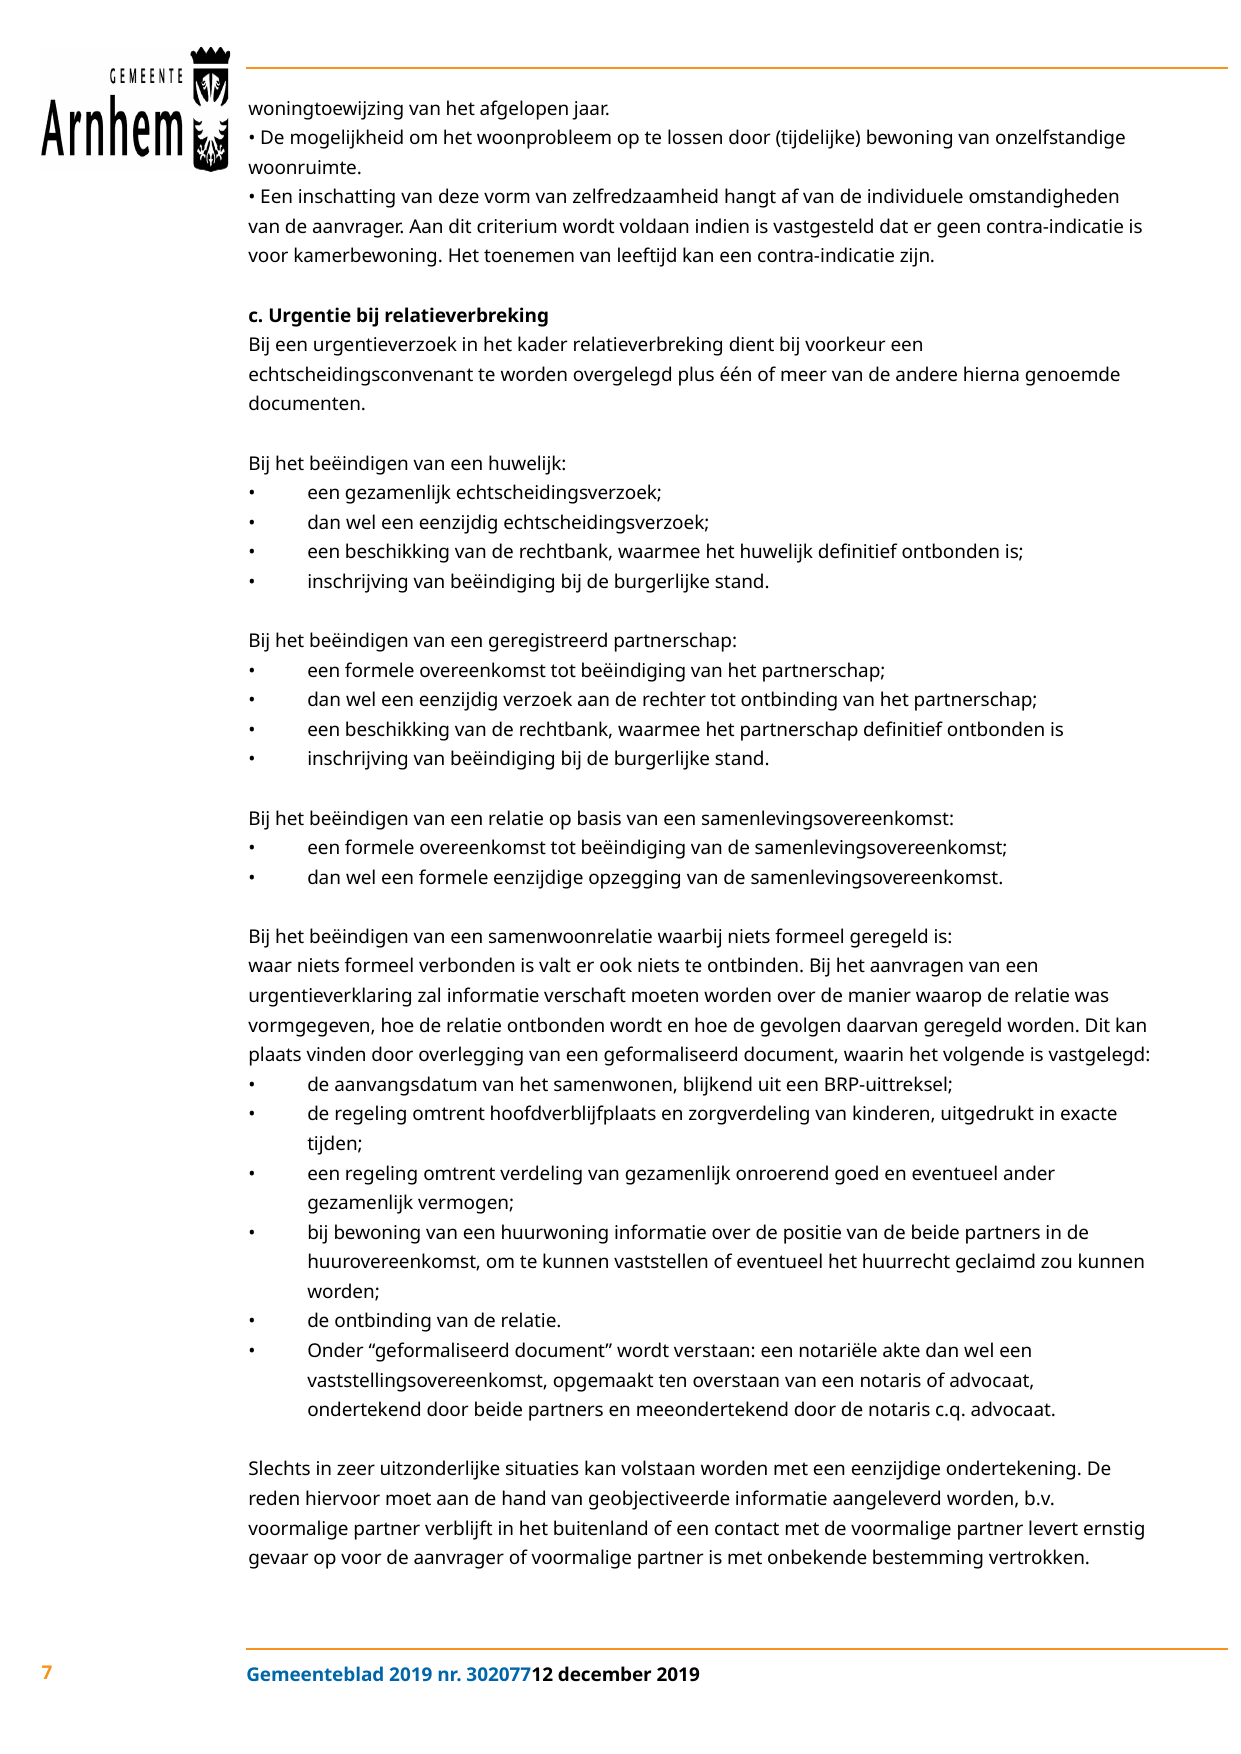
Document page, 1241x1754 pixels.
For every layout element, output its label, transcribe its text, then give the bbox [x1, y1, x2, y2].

list bij bewoning van een huurwoning informatie over de positie van de beide partners in de huurovereenkomst, om te kunnen vaststellen of eventueel het huurrecht geclaimd zou kunnen worden; [248, 1219, 1152, 1304]
text Bij het beëindigen van een samenwoonrelatie waarbij niets formeel geregeld is: [248, 923, 1152, 949]
text Bij een urgentieverzoek in het kader relatieverbreking dient bij voorkeur een echtscheidingsconvenant te worden overgelegd plus één of meer van de andere hierna genoemde documenten. [248, 331, 1152, 416]
list inschrijving van beëindiging bij de burgerlijke stand. [248, 568, 1152, 594]
list een formele overeenkomst tot beëindiging van de samenlevingsovereenkomst; [248, 834, 1152, 860]
list een beschikking van de rechtbank, waarmee het partnerschap definitief ontbonden is [248, 716, 1152, 742]
text • De mogelijkheid om het woonprobleem op te lossen door (tijdelijke) bewoning van onzelfstandige woonruimte. [248, 124, 1152, 180]
list de regeling omtrent hoofdverblijfplaats en zorgverdeling van kinderen, uitgedrukt in exacte tijden; [248, 1101, 1152, 1156]
list Onder “geformaliseerd document” wordt verstaan: een notariële akte dan wel een vaststellingsovereenkomst, opgemaakt ten overstaan van een notaris of advocaat, ondertekend door beide partners en meeondertekend door de notaris c.q. advocaat. [248, 1337, 1152, 1422]
list inschrijving van beëindiging bij de burgerlijke stand. [248, 746, 1152, 771]
text • Een inschatting van deze vorm van zelfredzaamheid hangt af van de individuele omstandigheden van de aanvrager. Aan dit criterium wordt voldaan indien is vastgesteld dat er geen contra-indicatie is voor kamerbewoning. Het toenemen van leeftijd kan een contra-indicatie zijn. [248, 183, 1152, 268]
text Bij het beëindigen van een huwelijk: [248, 450, 1152, 476]
list een regeling omtrent verdeling van gezamenlijk onroerend goed en eventueel ander gezamenlijk vermogen; [248, 1160, 1152, 1215]
text waar niets formeel verbonden is valt er ook niets te ontbinden. Bij het aanvragen van een urgentieverklaring zal informatie verschaft moeten worden over de manier waarop de relatie was vormgegeven, hoe de relatie ontbonden wordt en hoe de gevolgen daarvan geregeld worden. Dit kan plaats vinden door overlegging van een geformaliseerd document, waarin het volgende is vastgelegd: [248, 953, 1152, 1067]
list dan wel een eenzijdig echtscheidingsverzoek; [248, 509, 1152, 535]
list een gezamenlijk echtscheidingsverzoek; [248, 479, 1152, 505]
list een formele overeenkomst tot beëindiging van het partnerschap; [248, 657, 1152, 683]
list dan wel een formele eenzijdige opzegging van de samenlevingsovereenkomst. [248, 864, 1152, 890]
list de aanvangsdatum van het samenwonen, blijkend uit een BRP-uittreksel; [248, 1071, 1152, 1097]
text woningtoewijzing van het afgelopen jaar. [248, 95, 1152, 121]
list dan wel een eenzijdig verzoek aan de rechter tot ontbinding van het partnerschap; [248, 686, 1152, 712]
picture [41, 47, 231, 172]
text c. Urgentie bij relatieverbreking [248, 302, 1152, 328]
text Bij het beëindigen van een relatie op basis van een samenlevingsovereenkomst: [248, 805, 1152, 831]
list de ontbinding van de relatie. [248, 1308, 1152, 1333]
text Bij het beëindigen van een geregistreerd partnerschap: [248, 627, 1152, 653]
text Slechts in zeer uitzonderlijke situaties kan volstaan worden met een eenzijdige ondertekening. De reden hiervoor moet aan de hand van geobjectiveerde informatie aangeleverd worden, b.v. voormalige partner verblijft in het buitenland of een contact met de voormalige partner levert ernstig gevaar op voor de aanvrager of voormalige partner is met onbekende bestemming vertrokken. [248, 1456, 1152, 1570]
list een beschikking van de rechtbank, waarmee het huwelijk definitief ontbonden is; [248, 538, 1152, 564]
